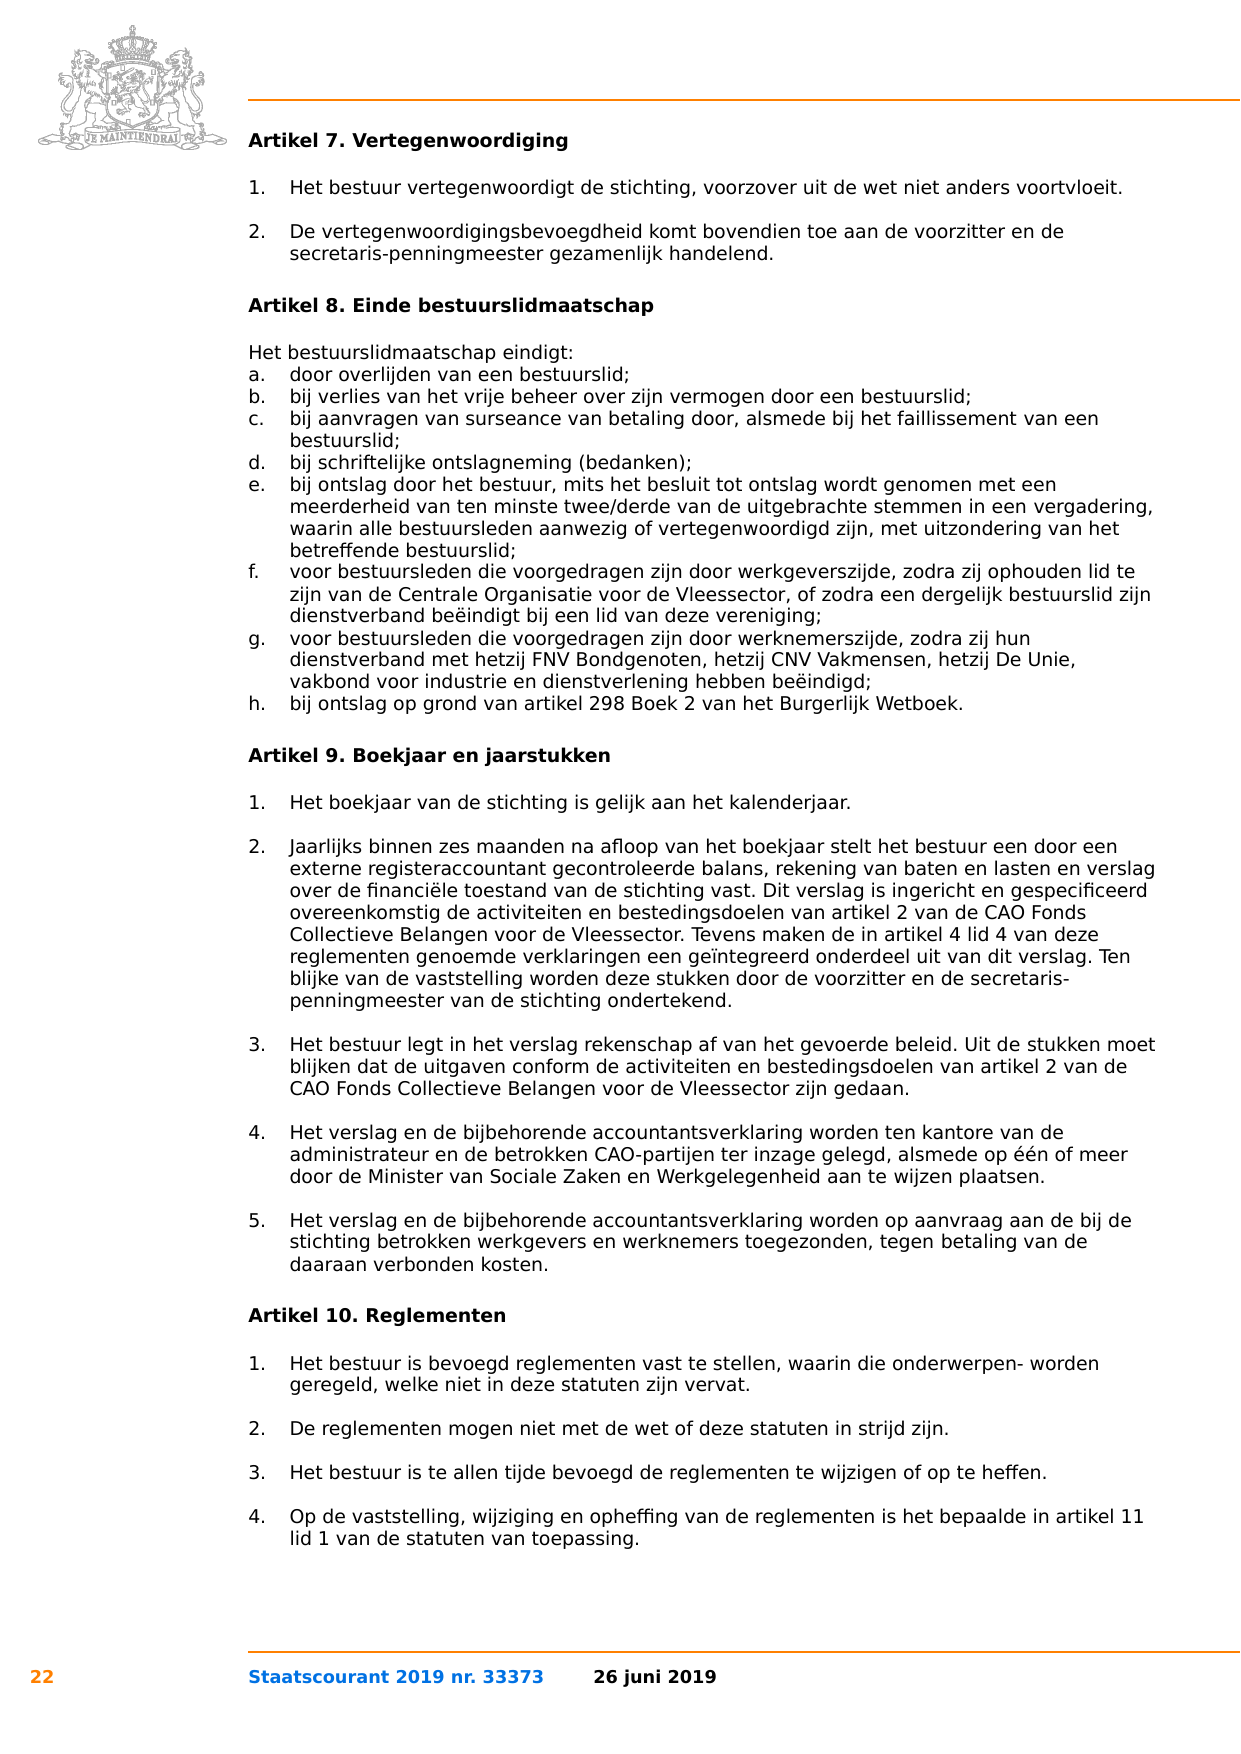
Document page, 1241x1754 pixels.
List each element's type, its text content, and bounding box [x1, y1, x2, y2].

subtitle Artikel 10. Reglementen [248, 1305, 1163, 1327]
text 1. Het bestuur vertegenwoordigt de stichting, voorzover uit de wet niet anders voortvloeit. [248, 177, 1163, 199]
text a. door overlijden van een bestuurslid; [248, 364, 1163, 386]
text 4. Het verslag en de bijbehorende accountantsverklaring worden ten kantore van de administrateur en de betrokken CAO-partijen ter inzage gelegd, alsmede op één of meer door de Minister van Sociale Zaken en Werkgelegenheid aan te­ wijzen plaatsen. [248, 1122, 1163, 1188]
text c. bij aanvragen van surseance van betaling door, alsmede bij het faillissement­ van een bestuurslid; [248, 408, 1163, 452]
subtitle Artikel 8. Einde bestuurslidmaatschap [248, 295, 1163, 317]
text e. bij ontslag door het bestuur, mits het besluit tot ontslag wordt genomen met een meerderheid van ten minste twee/derde van de uitgebrachte stemmen in een­ vergadering, waarin alle bestuursleden aanwezig of vertegenwoordigd zijn, met uitzondering van het betreffende bestuurslid; [248, 473, 1163, 561]
subtitle Artikel 9. Boekjaar en jaarstukken [248, 745, 1163, 767]
subtitle Artikel 7. Vertegenwoordiging [248, 130, 1163, 152]
text b. bij verlies van het vrije beheer over zijn vermogen door een bestuurslid; [248, 386, 1163, 408]
text 1. Het bestuur is bevoegd reglementen vast te stellen, waarin die onderwerpen- worden geregeld, welke niet in deze statuten zijn vervat. [248, 1352, 1163, 1396]
text f. voor bestuursleden die voorgedragen zijn door werkgeverszijde, zodra zij ophouden lid te zijn van de Centrale Organisatie voor de Vleessector, of zodra een dergelijk bestuurslid zijn dienstverband beëindigt bij een lid van deze vereniging; [248, 561, 1163, 627]
text Het bestuurslidmaatschap eindigt: [248, 342, 1163, 364]
text g. voor bestuursleden die voorgedragen zijn door werknemerszijde, zodra zij hun dienstverband met hetzij FNV Bondgenoten, hetzij CNV Vakmensen, hetzij De Unie, vakbond voor industrie en dienstverlening hebben beëindigd; [248, 627, 1163, 693]
text 2. De vertegenwoordigingsbevoegdheid komt bovendien toe aan de voorzitter en de secretaris-penningmeester gezamenlijk handelend. [248, 221, 1163, 265]
text 3. Het bestuur legt in het verslag rekenschap af van het gevoerde beleid. Uit de­ stukken moet blijken dat de uitgaven conform de activiteiten en bestedingsdoelen van artikel 2 van de CAO Fonds Collectieve Belangen voor­ de Vleessector zijn gedaan. [248, 1034, 1163, 1100]
text d. bij schriftelijke ontslagneming (bedanken); [248, 452, 1163, 473]
text 2. Jaarlijks binnen zes maanden na afloop van het boekjaar stelt het bestuur een door een externe registeraccountant gecontroleerde balans, rekening van baten en lasten en verslag over de financiële toestand van de stichting vast. Dit verslag is ingericht en gespecificeerd overeenkomstig de activiteiten en bestedingsdoelen van artikel 2 van de CAO Fonds Collectieve Belangen voor de Vleessector. Tevens maken de in artikel 4 lid 4 van deze reglementen genoemde verklaringen een geïntegreerd onderdeel uit van dit verslag. Ten blijke van de vaststelling worden deze stukken door de voorzitter en de secretaris-penningmeester van de stichting ondertekend. [248, 836, 1163, 1012]
text 1. Het boekjaar van de stichting is gelijk aan het kalenderjaar. [248, 792, 1163, 814]
text h. bij ontslag op grond van artikel 298 Boek 2 van het Burgerlijk Wetboek. [248, 693, 1163, 715]
text 3. Het bestuur is te allen tijde bevoegd de reglementen te wijzigen of op te heffen. [248, 1462, 1163, 1484]
text 4. Op de vaststelling, wijziging en opheffing van de reglementen is het bepaalde in artikel 11 lid 1 van de statuten van toepassing. [248, 1506, 1163, 1550]
text 5. Het verslag en de bijbehorende accountantsverklaring worden op aanvraag aan de bij de stichting betrokken werkgevers en werknemers toegezonden, tegen­ betaling van de daaraan verbonden kosten. [248, 1209, 1163, 1275]
picture [38, 25, 227, 150]
text 2. De reglementen mogen niet met de wet of deze statuten in strijd zijn. [248, 1418, 1163, 1440]
